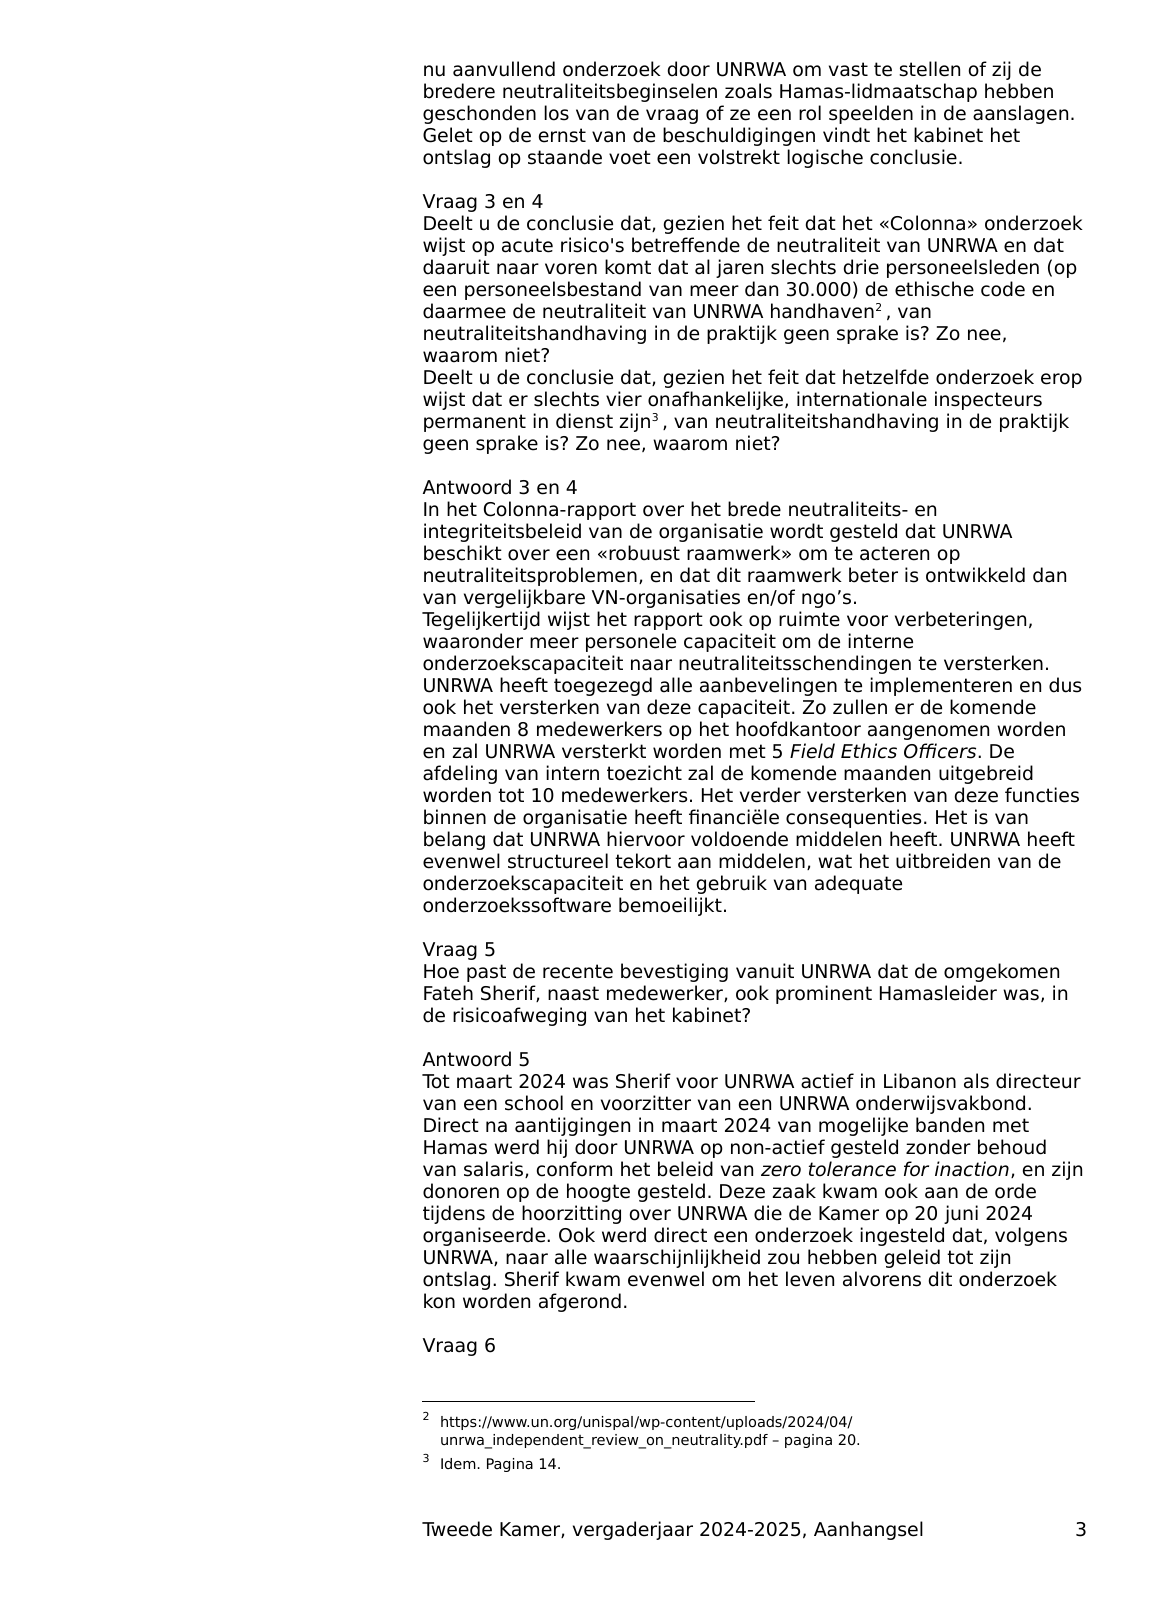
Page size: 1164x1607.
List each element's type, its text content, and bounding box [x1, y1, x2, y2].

text Antwoord 5 [422, 1049, 1087, 1071]
text Deelt u de conclusie dat, gezien het feit dat hetzelfde onderzoek erop wijst dat er slechts vier onafhankelijke, internationale inspecteurs permanent in dienst zijn, van neutraliteitshandhaving in de praktijk geen sprake is? Zo nee, waarom niet? [422, 367, 1087, 455]
text Deelt u de conclusie dat, gezien het feit dat het «Colonna» onderzoek wijst op acute risico's betreffende de neutraliteit van UNRWA en dat daaruit naar voren komt dat al jaren slechts drie personeelsleden (op een personeelsbestand van meer dan 30.000) de ethische code en daarmee de neutraliteit van UNRWA handhaven, van neutraliteitshandhaving in de praktijk geen sprake is? Zo nee, waarom niet? [422, 213, 1087, 367]
text Vraag 3 en 4 [422, 191, 1087, 213]
text https://www.un.org/unispal/wp-content/uploads/2024/04/unrwa_independent_review_on_neutrality.pdf – pagina 20. [422, 1410, 1087, 1449]
text Hoe past de recente bevestiging vanuit UNRWA dat de omgekomen Fateh Sherif, naast medewerker, ook prominent Hamasleider was, in de risicoafweging van het kabinet? [422, 961, 1087, 1027]
text Vraag 5 [422, 939, 1087, 961]
text nu aanvullend onderzoek door UNRWA om vast te stellen of zij de bredere neutraliteitsbeginselen zoals Hamas-lidmaatschap hebben geschonden los van de vraag of ze een rol speelden in de aanslagen. Gelet op de ernst van de beschuldigingen vindt het kabinet het ontslag op staande voet een volstrekt logische conclusie. [422, 59, 1087, 169]
text Vraag 6 [422, 1335, 1087, 1357]
text In het Colonna-rapport over het brede neutraliteits- en integriteitsbeleid van de organisatie wordt gesteld dat UNRWA beschikt over een «robuust raamwerk» om te acteren op neutraliteitsproblemen, en dat dit raamwerk beter is ontwikkeld dan van vergelijkbare VN-organisaties en/of ngo’s. [422, 499, 1087, 609]
text Tegelijkertijd wijst het rapport ook op ruimte voor verbeteringen, waaronder meer personele capaciteit om de interne onderzoekscapaciteit naar neutraliteitsschendingen te versterken. UNRWA heeft toegezegd alle aanbevelingen te implementeren en dus ook het versterken van deze capaciteit. Zo zullen er de komende maanden 8 medewerkers op het hoofdkantoor aangenomen worden en zal UNRWA versterkt worden met 5 Field Ethics Officers. De afdeling van intern toezicht zal de komende maanden uitgebreid worden tot 10 medewerkers. Het verder versterken van deze functies binnen de organisatie heeft financiële consequenties. Het is van belang dat UNRWA hiervoor voldoende middelen heeft. UNRWA heeft evenwel structureel tekort aan middelen, wat het uitbreiden van de onderzoekscapaciteit en het gebruik van adequate onderzoekssoftware bemoeilijkt. [422, 609, 1087, 917]
text Idem. Pagina 14. [422, 1452, 1087, 1474]
text Tot maart 2024 was Sherif voor UNRWA actief in Libanon als directeur van een school en voorzitter van een UNRWA onderwijsvakbond. Direct na aantijgingen in maart 2024 van mogelijke banden met Hamas werd hij door UNRWA op non-actief gesteld zonder behoud van salaris, conform het beleid van zero tolerance for inaction, en zijn donoren op de hoogte gesteld. Deze zaak kwam ook aan de orde tijdens de hoorzitting over UNRWA die de Kamer op 20 juni 2024 organiseerde. Ook werd direct een onderzoek ingesteld dat, volgens UNRWA, naar alle waarschijnlijkheid zou hebben geleid tot zijn ontslag. Sherif kwam evenwel om het leven alvorens dit onderzoek kon worden afgerond. [422, 1071, 1087, 1313]
text Antwoord 3 en 4 [422, 477, 1087, 499]
